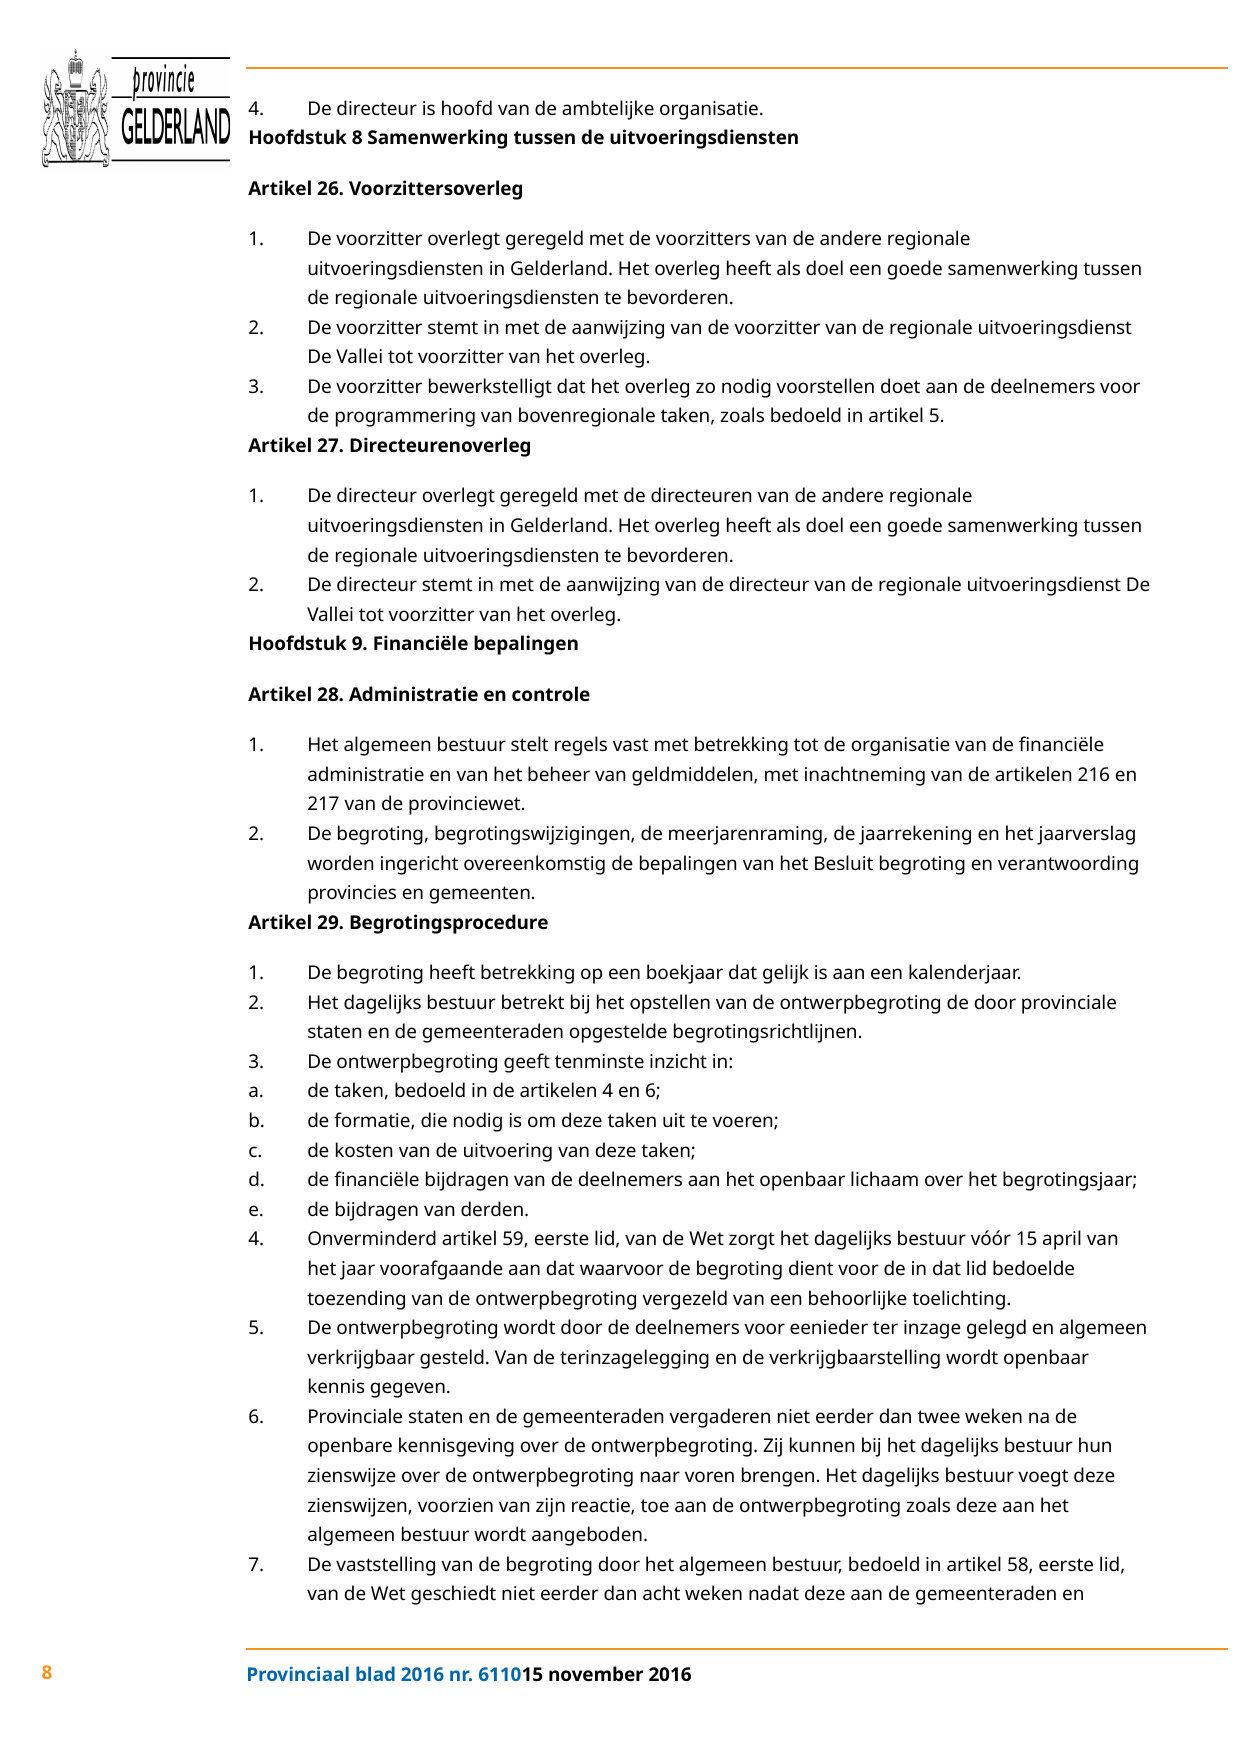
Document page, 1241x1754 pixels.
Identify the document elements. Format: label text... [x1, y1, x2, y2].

list De voorzitter stemt in met de aanwijzing van de voorzitter van de regionale uitvoeringsdienst De Vallei tot voorzitter van het overleg. [248, 314, 1152, 369]
list Onverminderd artikel 59, eerste lid, van de Wet zorgt het dagelijks bestuur vóór 15 april van het jaar voorafgaande aan dat waarvoor de begroting dient voor de in dat lid bedoelde toezending van de ontwerpbegroting vergezeld van een behoorlijke toelichting. [248, 1226, 1152, 1311]
list De ontwerpbegroting wordt door de deelnemers voor eenieder ter inzage gelegd en algemeen verkrijgbaar gesteld. Van de terinzagelegging en de verkrijgbaarstelling wordt openbaar kennis gegeven. [248, 1314, 1152, 1399]
list de kosten van de uitvoering van deze taken; [248, 1137, 1152, 1163]
text Artikel 29. Begrotingsprocedure [248, 909, 1152, 935]
list De voorzitter overlegt geregeld met de voorzitters van de andere regionale uitvoeringsdiensten in Gelderland. Het overleg heeft als doel een goede samenwerking tussen de regionale uitvoeringsdiensten te bevorderen. [248, 225, 1152, 310]
list De ontwerpbegroting geeft tenminste inzicht in: [248, 1048, 1152, 1074]
list Provinciale staten en de gemeenteraden vergaderen niet eerder dan twee weken na de openbare kennisgeving over de ontwerpbegroting. Zij kunnen bij het dagelijks bestuur hun zienswijze over de ontwerpbegroting naar voren brengen. Het dagelijks bestuur voegt deze zienswijzen, voorzien van zijn reactie, toe aan de ontwerpbegroting zoals deze aan het algemeen bestuur wordt aangeboden. [248, 1403, 1152, 1547]
list De begroting heeft betrekking op een boekjaar dat gelijk is aan een kalenderjaar. [248, 959, 1152, 985]
text Hoofdstuk 9. Financiële bepalingen [248, 631, 1152, 656]
list de taken, bedoeld in de artikelen 4 en 6; [248, 1078, 1152, 1103]
text Artikel 28. Administratie en controle [248, 681, 1152, 707]
list Het dagelijks bestuur betrekt bij het opstellen van de ontwerpbegroting de door provinciale staten en de gemeenteraden opgestelde begrotingsrichtlijnen. [248, 989, 1152, 1044]
list De directeur overlegt geregeld met de directeuren van de andere regionale uitvoeringsdiensten in Gelderland. Het overleg heeft als doel een goede samenwerking tussen de regionale uitvoeringsdiensten te bevorderen. [248, 483, 1152, 568]
list De voorzitter bewerkstelligt dat het overleg zo nodig voorstellen doet aan de deelnemers voor de programmering van bovenregionale taken, zoals bedoeld in artikel 5. [248, 373, 1152, 428]
text Hoofdstuk 8 Samenwerking tussen de uitvoeringsdiensten [248, 124, 1152, 150]
list De begroting, begrotingswijzigingen, de meerjarenraming, de jaarrekening en het jaarverslag worden ingericht overeenkomstig de bepalingen van het Besluit begroting en verantwoording provincies en gemeenten. [248, 820, 1152, 905]
list De directeur is hoofd van de ambtelijke organisatie. [248, 95, 1152, 121]
list de bijdragen van derden. [248, 1196, 1152, 1222]
picture [41, 47, 231, 172]
text Artikel 27. Directeurenoverleg [248, 432, 1152, 458]
list De directeur stemt in met de aanwijzing van de directeur van de regionale uitvoeringsdienst De Vallei tot voorzitter van het overleg. [248, 571, 1152, 627]
text Artikel 26. Voorzittersoverleg [248, 175, 1152, 201]
list Het algemeen bestuur stelt regels vast met betrekking tot de organisatie van de financiële administratie en van het beheer van geldmiddelen, met inachtneming van de artikelen 216 en 217 van de provinciewet. [248, 731, 1152, 816]
list de formatie, die nodig is om deze taken uit te voeren; [248, 1107, 1152, 1133]
list De vaststelling van de begroting door het algemeen bestuur, bedoeld in artikel 58, eerste lid, van de Wet geschiedt niet eerder dan acht weken nadat deze aan de gemeenteraden en [248, 1551, 1152, 1606]
list de financiële bijdragen van de deelnemers aan het openbaar lichaam over het begrotingsjaar; [248, 1166, 1152, 1192]
